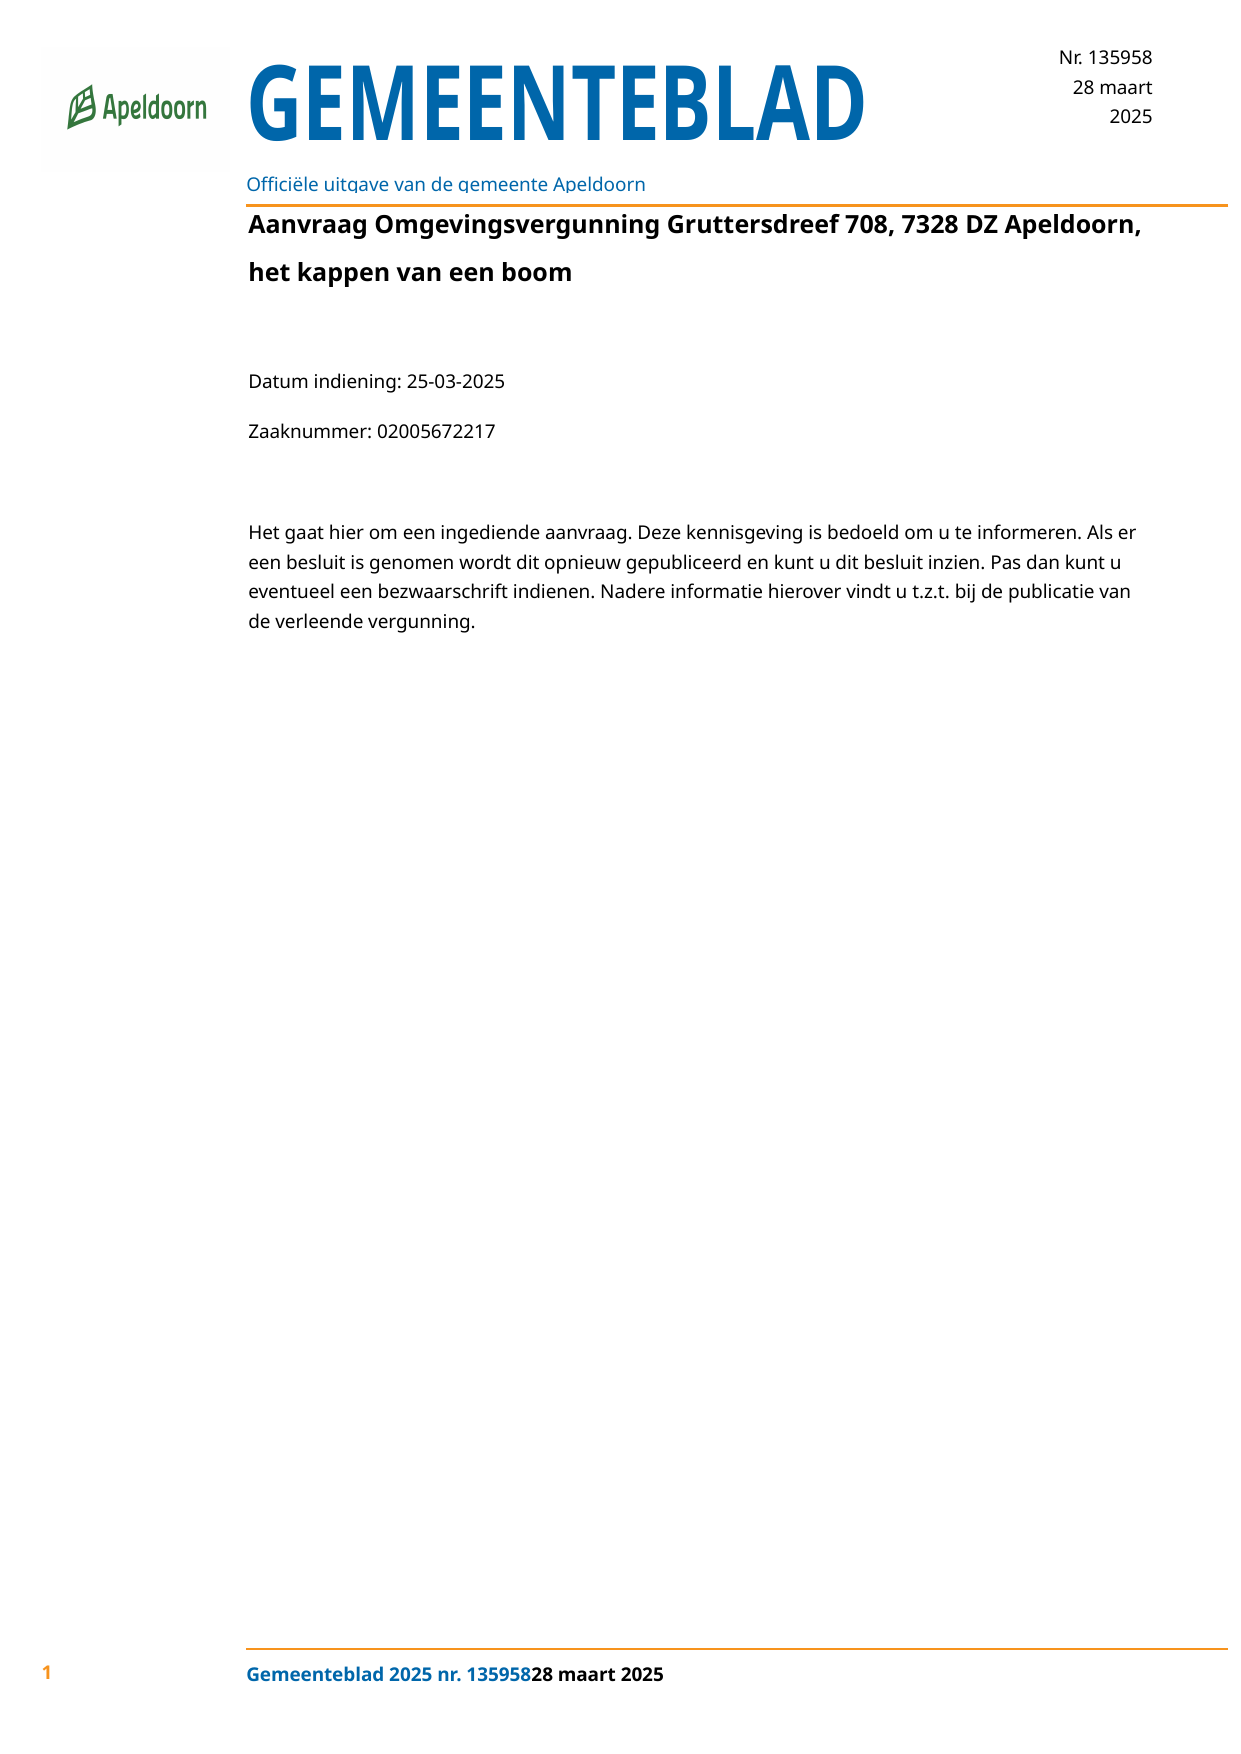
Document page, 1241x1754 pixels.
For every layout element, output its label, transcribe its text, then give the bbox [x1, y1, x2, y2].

text Het gaat hier om een ingediende aanvraag. Deze kennisgeving is bedoeld om u te informeren. Als er een besluit is genomen wordt dit opnieuw gepubliceerd en kunt u dit besluit inzien. Pas dan kunt u eventueel een bezwaarschrift indienen. Nadere informatie hierover vindt u t.z.t. bij de publicatie van de verleende vergunning. [248, 519, 1152, 634]
picture [41, 47, 231, 172]
text Datum indiening: 25-03-2025 [248, 368, 1152, 394]
text Zaaknummer: 02005672217 [248, 419, 1152, 444]
text Aanvraag Omgevingsvergunning Gruttersdreef 708, 7328 DZ Apeldoorn, het kappen van een boom [248, 207, 1152, 288]
